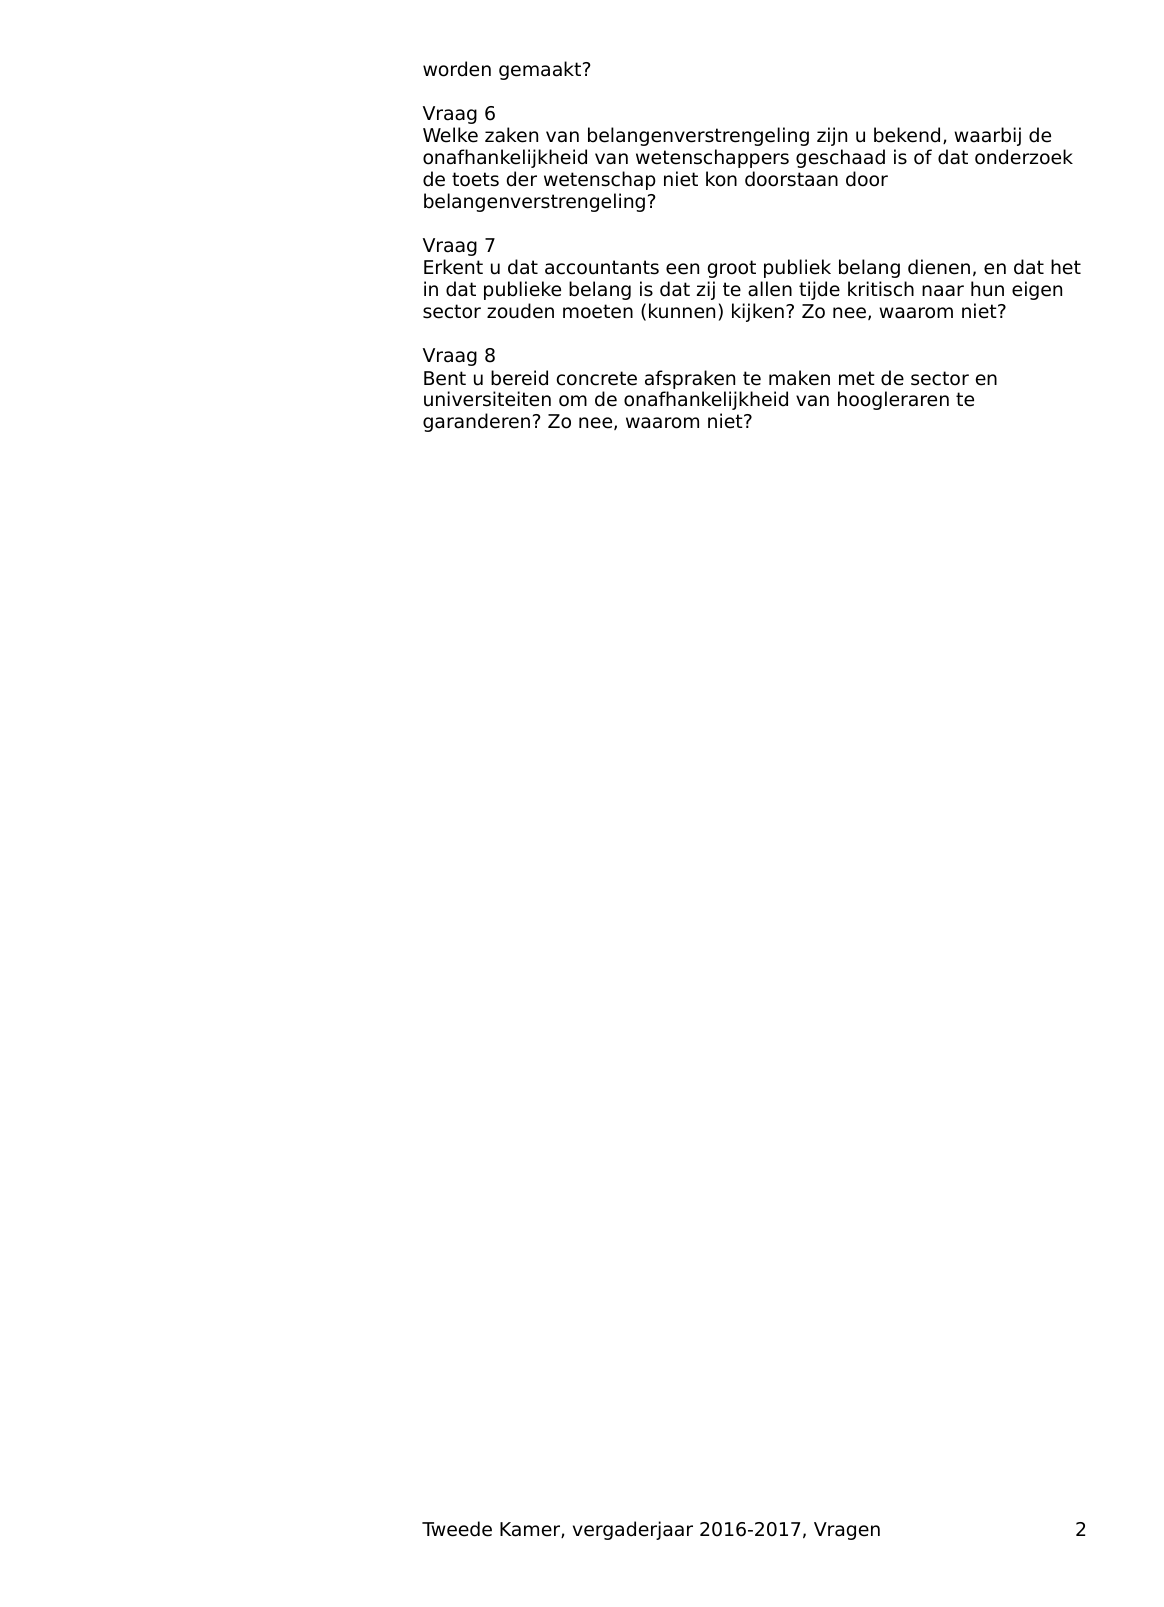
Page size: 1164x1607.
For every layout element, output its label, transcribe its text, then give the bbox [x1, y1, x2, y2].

text Vraag 7 [422, 235, 1087, 257]
text Vraag 8 [422, 345, 1087, 367]
text Erkent u dat accountants een groot publiek belang dienen, en dat het in dat publieke belang is dat zij te allen tijde kritisch naar hun eigen sector zouden moeten (kunnen) kijken? Zo nee, waarom niet? [422, 257, 1087, 323]
text Bent u bereid concrete afspraken te maken met de sector en universiteiten om de onafhankelijkheid van hoogleraren te garanderen? Zo nee, waarom niet? [422, 367, 1087, 433]
text worden gemaakt? [422, 59, 1087, 81]
text Welke zaken van belangenverstrengeling zijn u bekend, waarbij de onafhankelijkheid van wetenschappers geschaad is of dat onderzoek de toets der wetenschap niet kon doorstaan door belangenverstrengeling? [422, 125, 1087, 213]
text Vraag 6 [422, 103, 1087, 125]
